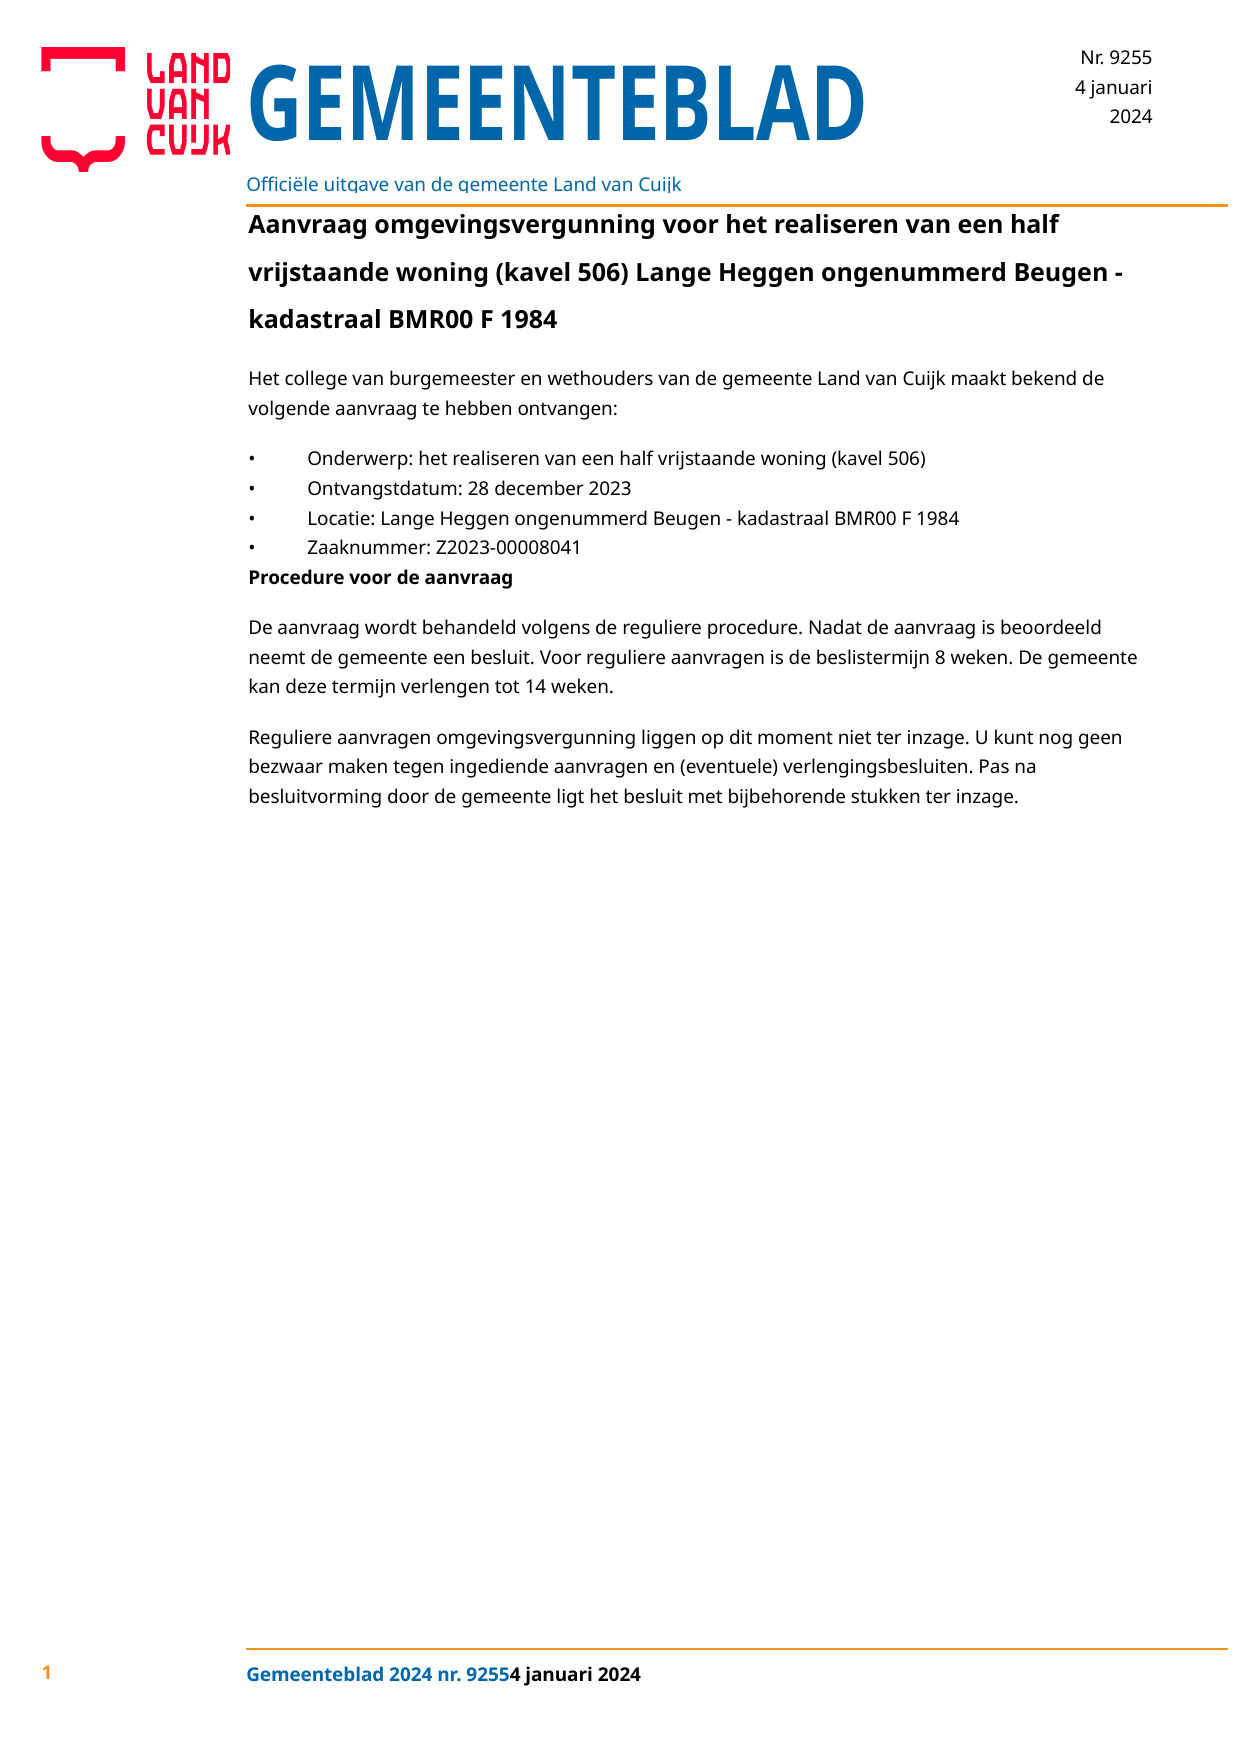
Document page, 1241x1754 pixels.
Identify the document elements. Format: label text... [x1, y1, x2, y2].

list Ontvangstdatum: 28 december 2023 [248, 475, 1152, 501]
text Het college van burgemeester en wethouders van de gemeente Land van Cuijk maakt bekend de volgende aanvraag te hebben ontvangen: [248, 366, 1152, 421]
text Aanvraag omgevingsvergunning voor het realiseren van een half vrijstaande woning (kavel 506) Lange Heggen ongenummerd Beugen - kadastraal BMR00 F 1984 [248, 207, 1152, 336]
text Procedure voor de aanvraag [248, 564, 1152, 589]
picture [41, 47, 231, 172]
text De aanvraag wordt behandeld volgens de reguliere procedure. Nadat de aanvraag is beoordeeld neemt de gemeente een besluit. Voor reguliere aanvragen is de beslistermijn 8 weken. De gemeente kan deze termijn verlengen tot 14 weken. [248, 614, 1152, 699]
list Onderwerp: het realiseren van een half vrijstaande woning (kavel 506) [248, 446, 1152, 471]
text Reguliere aanvragen omgevingsvergunning liggen op dit moment niet ter inzage. U kunt nog geen bezwaar maken tegen ingediende aanvragen en (eventuele) verlengingsbesluiten. Pas na besluitvorming door de gemeente ligt het besluit met bijbehorende stukken ter inzage. [248, 724, 1152, 809]
list Zaaknummer: Z2023-00008041 [248, 534, 1152, 560]
list Locatie: Lange Heggen ongenummerd Beugen - kadastraal BMR00 F 1984 [248, 505, 1152, 530]
